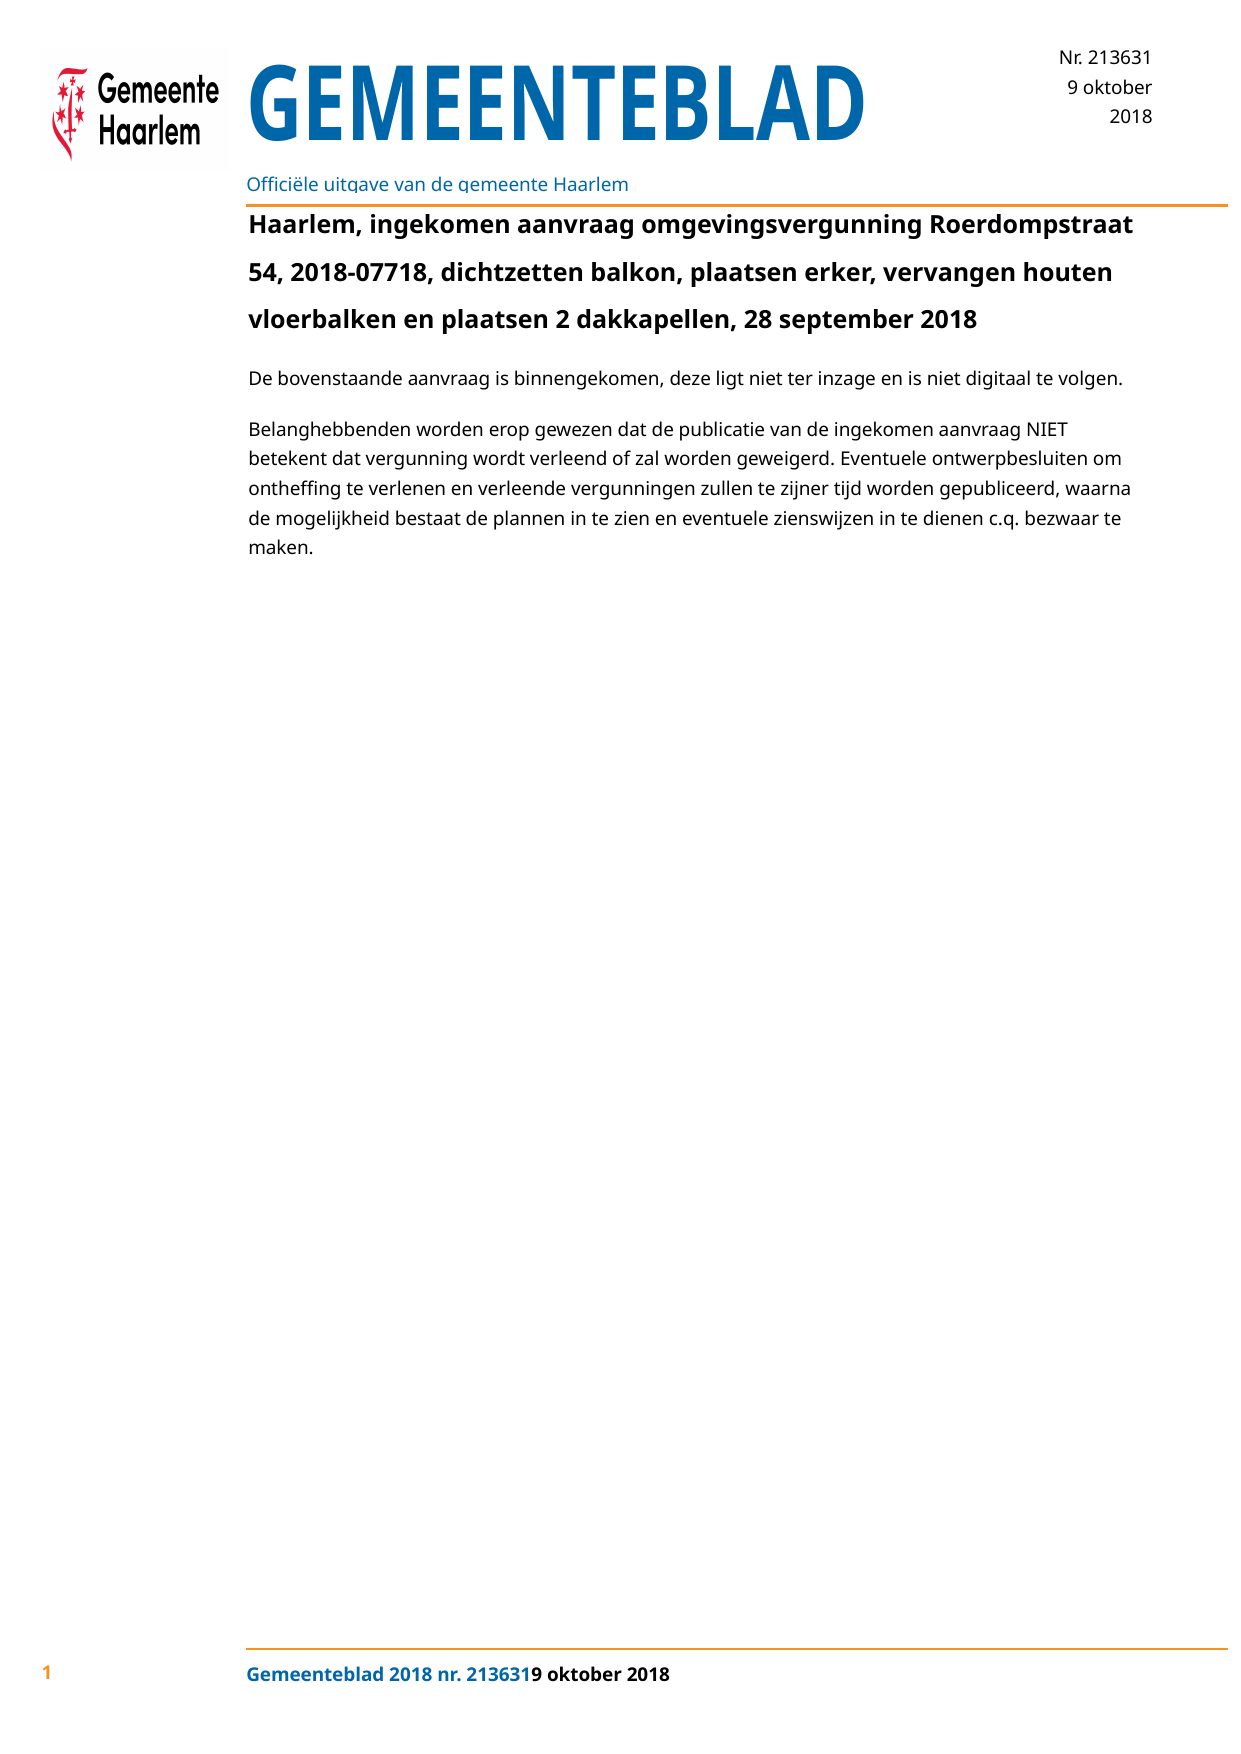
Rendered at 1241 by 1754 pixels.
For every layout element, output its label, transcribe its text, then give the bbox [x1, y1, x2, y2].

text Haarlem, ingekomen aanvraag omgevingsvergunning Roerdompstraat 54, 2018-07718, dichtzetten balkon, plaatsen erker, vervangen houten vloerbalken en plaatsen 2 dakkapellen, 28 september 2018 [248, 207, 1152, 336]
picture [41, 47, 231, 172]
text De bovenstaande aanvraag is binnengekomen, deze ligt niet ter inzage en is niet digitaal te volgen. [248, 366, 1152, 391]
text Belanghebbenden worden erop gewezen dat de publicatie van de ingekomen aanvraag NIET betekent dat vergunning wordt verleend of zal worden geweigerd. Eventuele ontwerpbesluiten om ontheffing te verlenen en verleende vergunningen zullen te zijner tijd worden gepubliceerd, waarna de mogelijkheid bestaat de plannen in te zien en eventuele zienswijzen in te dienen c.q. bezwaar te maken. [248, 416, 1152, 560]
